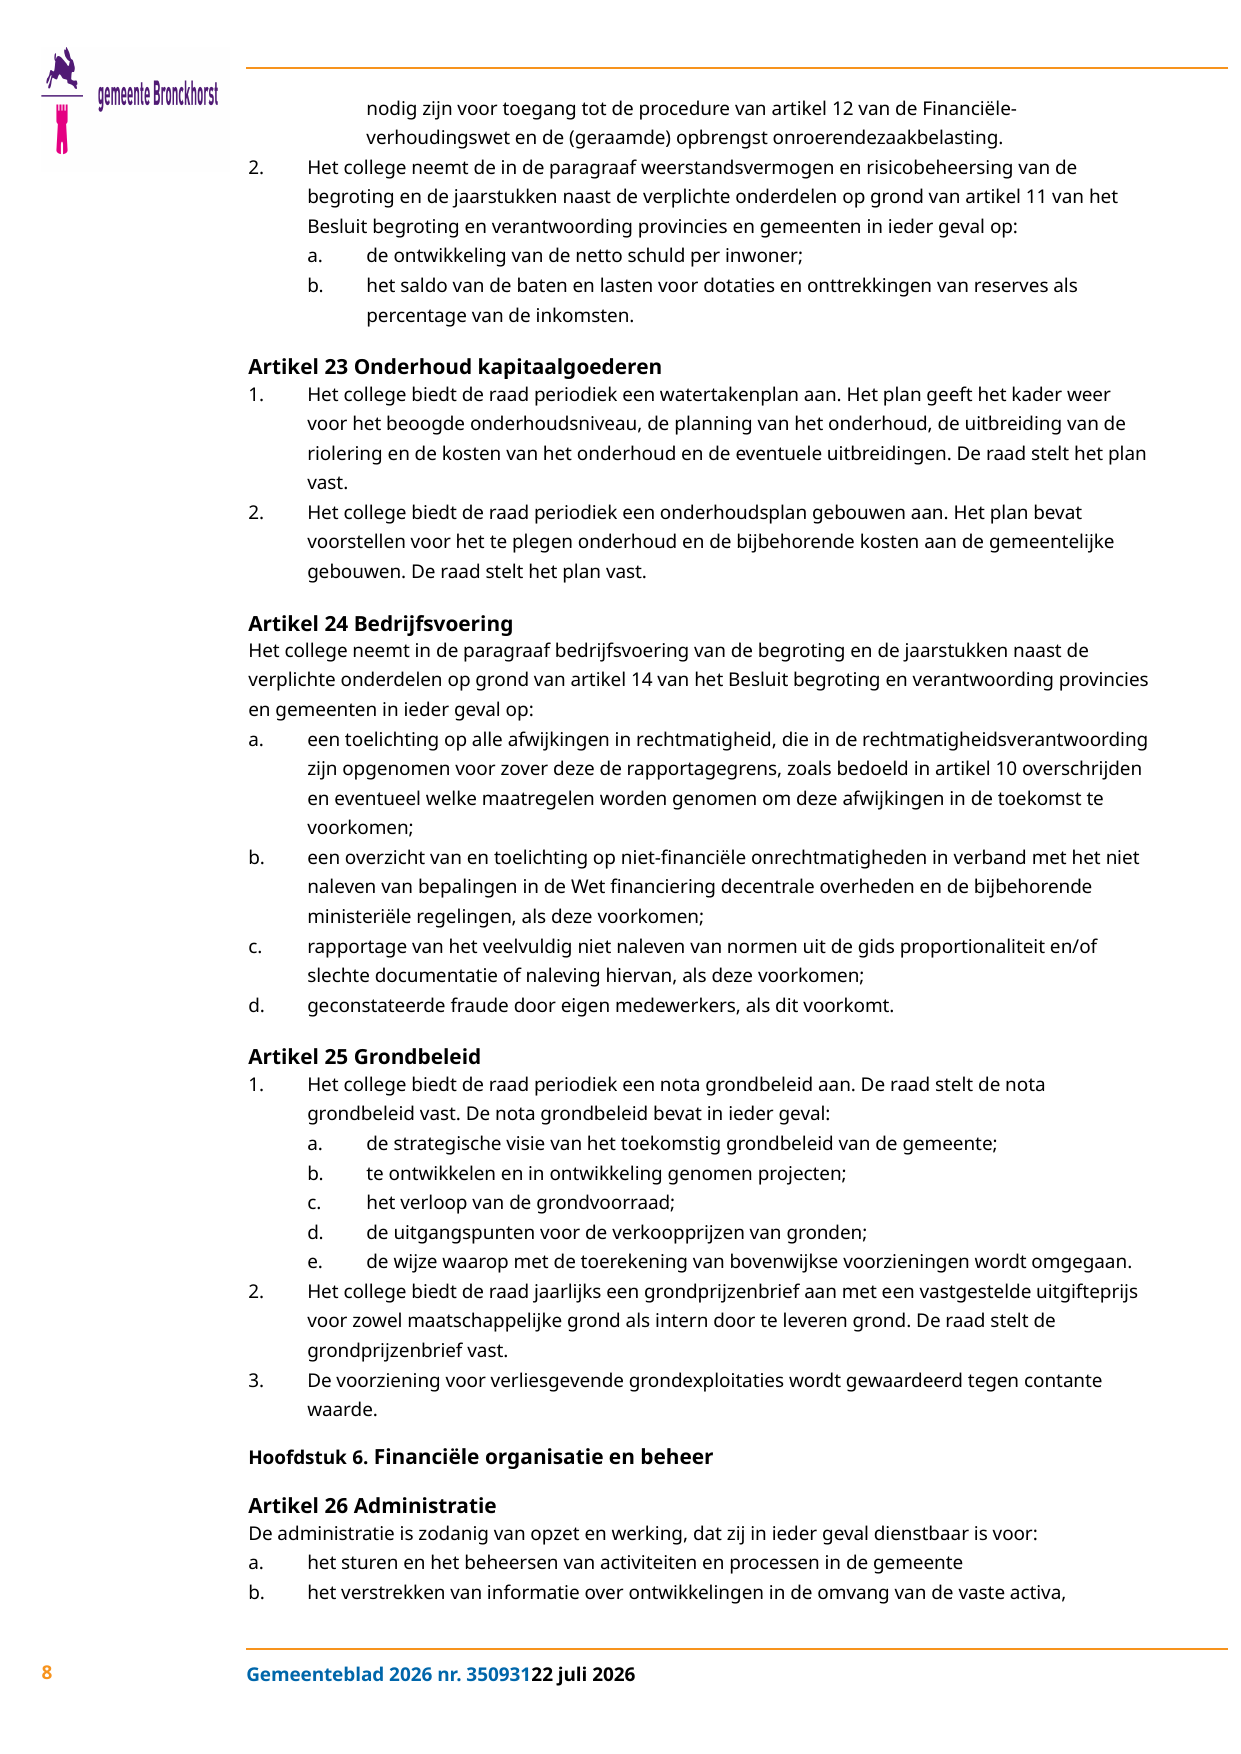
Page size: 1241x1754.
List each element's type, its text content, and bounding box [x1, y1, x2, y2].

list Het college biedt de raad jaarlijks een grondprijzenbrief aan met een vastgestelde uitgifteprijs voor zowel maatschappelijke grond als intern door te leveren grond. De raad stelt de grondprijzenbrief vast. [248, 1278, 1152, 1363]
list rapportage van het veelvuldig niet naleven van normen uit de gids proportionaliteit en/of slechte documentatie of naleving hiervan, als deze voorkomen; [248, 933, 1152, 988]
list een toelichting op alle afwijkingen in rechtmatigheid, die in de rechtmatigheidsverantwoording zijn opgenomen voor zover deze de rapportagegrens, zoals bedoeld in artikel 10 overschrijden en eventueel welke maatregelen worden genomen om deze afwijkingen in de toekomst te voorkomen; [248, 726, 1152, 840]
list de strategische visie van het toekomstig grondbeleid van de gemeente; [307, 1130, 1152, 1156]
list het verloop van de grondvoorraad; [307, 1189, 1152, 1215]
text De administratie is zodanig van opzet en werking, dat zij in ieder geval dienstbaar is voor: [248, 1520, 1152, 1545]
list Het college neemt de in de paragraaf weerstandsvermogen en risicobeheersing van de begroting en de jaarstukken naast de verplichte onderdelen op grond van artikel 11 van het Besluit begroting en verantwoording provincies en gemeenten in ieder geval op: [248, 154, 1152, 239]
list de ontwikkeling van de netto schuld per inwoner; [307, 243, 1152, 268]
list een overzicht van en toelichting op niet-financiële onrechtmatigheden in verband met het niet naleven van bepalingen in de Wet financiering decentrale overheden en de bijbehorende ministeriële regelingen, als deze voorkomen; [248, 844, 1152, 929]
list te ontwikkelen en in ontwikkeling genomen projecten; [307, 1160, 1152, 1185]
list Het college biedt de raad periodiek een watertakenplan aan. Het plan geeft het kader weer voor het beoogde onderhoudsniveau, de planning van het onderhoud, de uitbreiding van de riolering en de kosten van het onderhoud en de eventuele uitbreidingen. De raad stelt het plan vast. [248, 381, 1152, 495]
list het sturen en het beheersen van activiteiten en processen in de gemeente [248, 1549, 1152, 1575]
text Artikel 26 Administratie [248, 1491, 1152, 1520]
text Het college neemt in de paragraaf bedrijfsvoering van de begroting en de jaarstukken naast de verplichte onderdelen op grond van artikel 14 van het Besluit begroting en verantwoording provincies en gemeenten in ieder geval op: [248, 637, 1152, 722]
text Artikel 24 Bedrijfsvoering [248, 609, 1152, 637]
list Het college biedt de raad periodiek een onderhoudsplan gebouwen aan. Het plan bevat voorstellen voor het te plegen onderhoud en de bijbehorende kosten aan de gemeentelijke gebouwen. De raad stelt het plan vast. [248, 499, 1152, 584]
list De voorziening voor verliesgevende grondexploitaties wordt gewaardeerd tegen contante waarde. [248, 1367, 1152, 1422]
text Hoofdstuk 6. Financiële organisatie en beheer [248, 1442, 1152, 1470]
list geconstateerde fraude door eigen medewerkers, als dit voorkomt. [248, 992, 1152, 1018]
list Het college biedt de raad periodiek een nota grondbeleid aan. De raad stelt de nota grondbeleid vast. De nota grondbeleid bevat in ieder geval: [248, 1071, 1152, 1126]
list de uitgangspunten voor de verkoopprijzen van gronden; [307, 1219, 1152, 1244]
picture [41, 47, 231, 172]
list nodig zijn voor toegang tot de procedure van artikel 12 van de Financiële-verhoudingswet en de (geraamde) opbrengst onroerendezaakbelasting. [307, 95, 1152, 150]
list de wijze waarop met de toerekening van bovenwijkse voorzieningen wordt omgegaan. [307, 1248, 1152, 1274]
text Artikel 23 Onderhoud kapitaalgoederen [248, 352, 1152, 381]
list het saldo van de baten en lasten voor dotaties en onttrekkingen van reserves als percentage van de inkomsten. [307, 272, 1152, 328]
list het verstrekken van informatie over ontwikkelingen in de omvang van de vaste activa, [248, 1579, 1152, 1604]
text Artikel 25 Grondbeleid [248, 1042, 1152, 1071]
